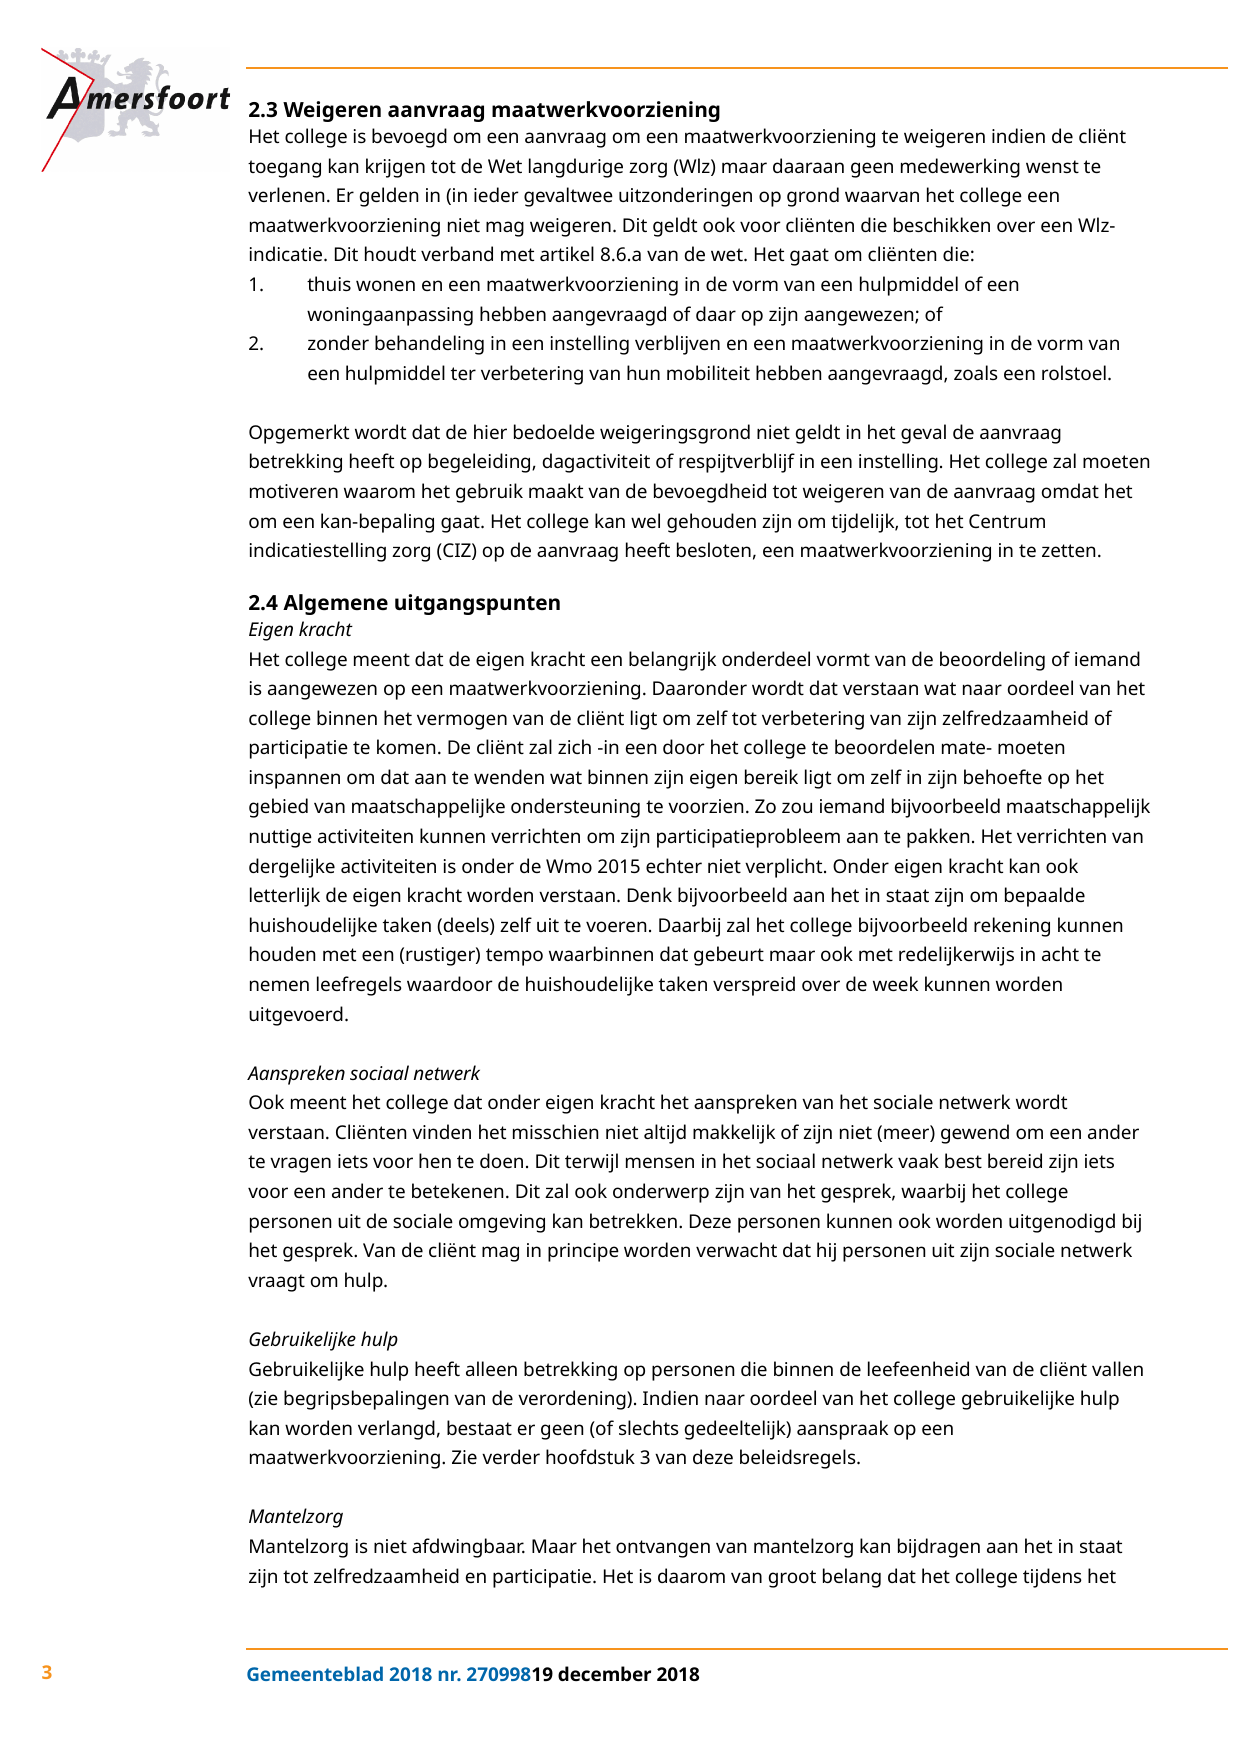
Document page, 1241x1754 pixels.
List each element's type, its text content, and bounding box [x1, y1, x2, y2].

text Gebruikelijke hulp heeft alleen betrekking op personen die binnen de leefeenheid van de cliënt vallen (zie begripsbepalingen van de verordening). Indien naar oordeel van het college gebruikelijke hulp kan worden verlangd, bestaat er geen (of slechts gedeeltelijk) aanspraak op een maatwerkvoorziening. Zie verder hoofdstuk 3 van deze beleidsregels. [248, 1356, 1152, 1470]
text Gebruikelijke hulp [248, 1326, 1152, 1352]
text Eigen kracht [248, 616, 1152, 642]
list zonder behandeling in een instelling verblijven en een maatwerkvoorziening in de vorm van een hulpmiddel ter verbetering van hun mobiliteit hebben aangevraagd, zoals een rolstoel. [248, 330, 1152, 386]
text Opgemerkt wordt dat de hier bedoelde weigeringsgrond niet geldt in het geval de aanvraag betrekking heeft op begeleiding, dagactiviteit of respijtverblijf in een instelling. Het college zal moeten motiveren waarom het gebruik maakt van de bevoegdheid tot weigeren van de aanvraag omdat het om een kan-bepaling gaat. Het college kan wel gehouden zijn om tijdelijk, tot het Centrum indicatiestelling zorg (CIZ) op de aanvraag heeft besloten, een maatwerkvoorziening in te zetten. [248, 419, 1152, 563]
text Ook meent het college dat onder eigen kracht het aanspreken van het sociale netwerk wordt verstaan. Cliënten vinden het misschien niet altijd makkelijk of zijn niet (meer) gewend om een ander te vragen iets voor hen te doen. Dit terwijl mensen in het sociaal netwerk vaak best bereid zijn iets voor een ander te betekenen. Dit zal ook onderwerp zijn van het gesprek, waarbij het college personen uit de sociale omgeving kan betrekken. Deze personen kunnen ook worden uitgenodigd bij het gesprek. Van de cliënt mag in principe worden verwacht dat hij personen uit zijn sociale netwerk vraagt om hulp. [248, 1089, 1152, 1293]
picture [41, 47, 231, 172]
list thuis wonen en een maatwerkvoorziening in de vorm van een hulpmiddel of een woningaanpassing hebben aangevraagd of daar op zijn aangewezen; of [248, 271, 1152, 326]
text Mantelzorg [248, 1504, 1152, 1529]
text Aanspreken sociaal netwerk [248, 1060, 1152, 1086]
text Mantelzorg is niet afdwingbaar. Maar het ontvangen van mantelzorg kan bijdragen aan het in staat zijn tot zelfredzaamheid en participatie. Het is daarom van groot belang dat het college tijdens het [248, 1533, 1152, 1589]
text 2.3 Weigeren aanvraag maatwerkvoorziening [248, 95, 1152, 123]
text Het college meent dat de eigen kracht een belangrijk onderdeel vormt van de beoordeling of iemand is aangewezen op een maatwerkvoorziening. Daaronder wordt dat verstaan wat naar oordeel van het college binnen het vermogen van de cliënt ligt om zelf tot verbetering van zijn zelfredzaamheid of participatie te komen. De cliënt zal zich -in een door het college te beoordelen mate- moeten inspannen om dat aan te wenden wat binnen zijn eigen bereik ligt om zelf in zijn behoefte op het gebied van maatschappelijke ondersteuning te voorzien. Zo zou iemand bijvoorbeeld maatschappelijk nuttige activiteiten kunnen verrichten om zijn participatieprobleem aan te pakken. Het verrichten van dergelijke activiteiten is onder de Wmo 2015 echter niet verplicht. Onder eigen kracht kan ook letterlijk de eigen kracht worden verstaan. Denk bijvoorbeeld aan het in staat zijn om bepaalde huishoudelijke taken (deels) zelf uit te voeren. Daarbij zal het college bijvoorbeeld rekening kunnen houden met een (rustiger) tempo waarbinnen dat gebeurt maar ook met redelijkerwijs in acht te nemen leefregels waardoor de huishoudelijke taken verspreid over de week kunnen worden uitgevoerd. [248, 646, 1152, 1027]
text Het college is bevoegd om een aanvraag om een maatwerkvoorziening te weigeren indien de cliënt toegang kan krijgen tot de Wet langdurige zorg (Wlz) maar daaraan geen medewerking wenst te verlenen. Er gelden in (in ieder gevaltwee uitzonderingen op grond waarvan het college een maatwerkvoorziening niet mag weigeren. Dit geldt ook voor cliënten die beschikken over een Wlz-indicatie. Dit houdt verband met artikel 8.6.a van de wet. Het gaat om cliënten die: [248, 123, 1152, 267]
text 2.4 Algemene uitgangspunten [248, 588, 1152, 616]
